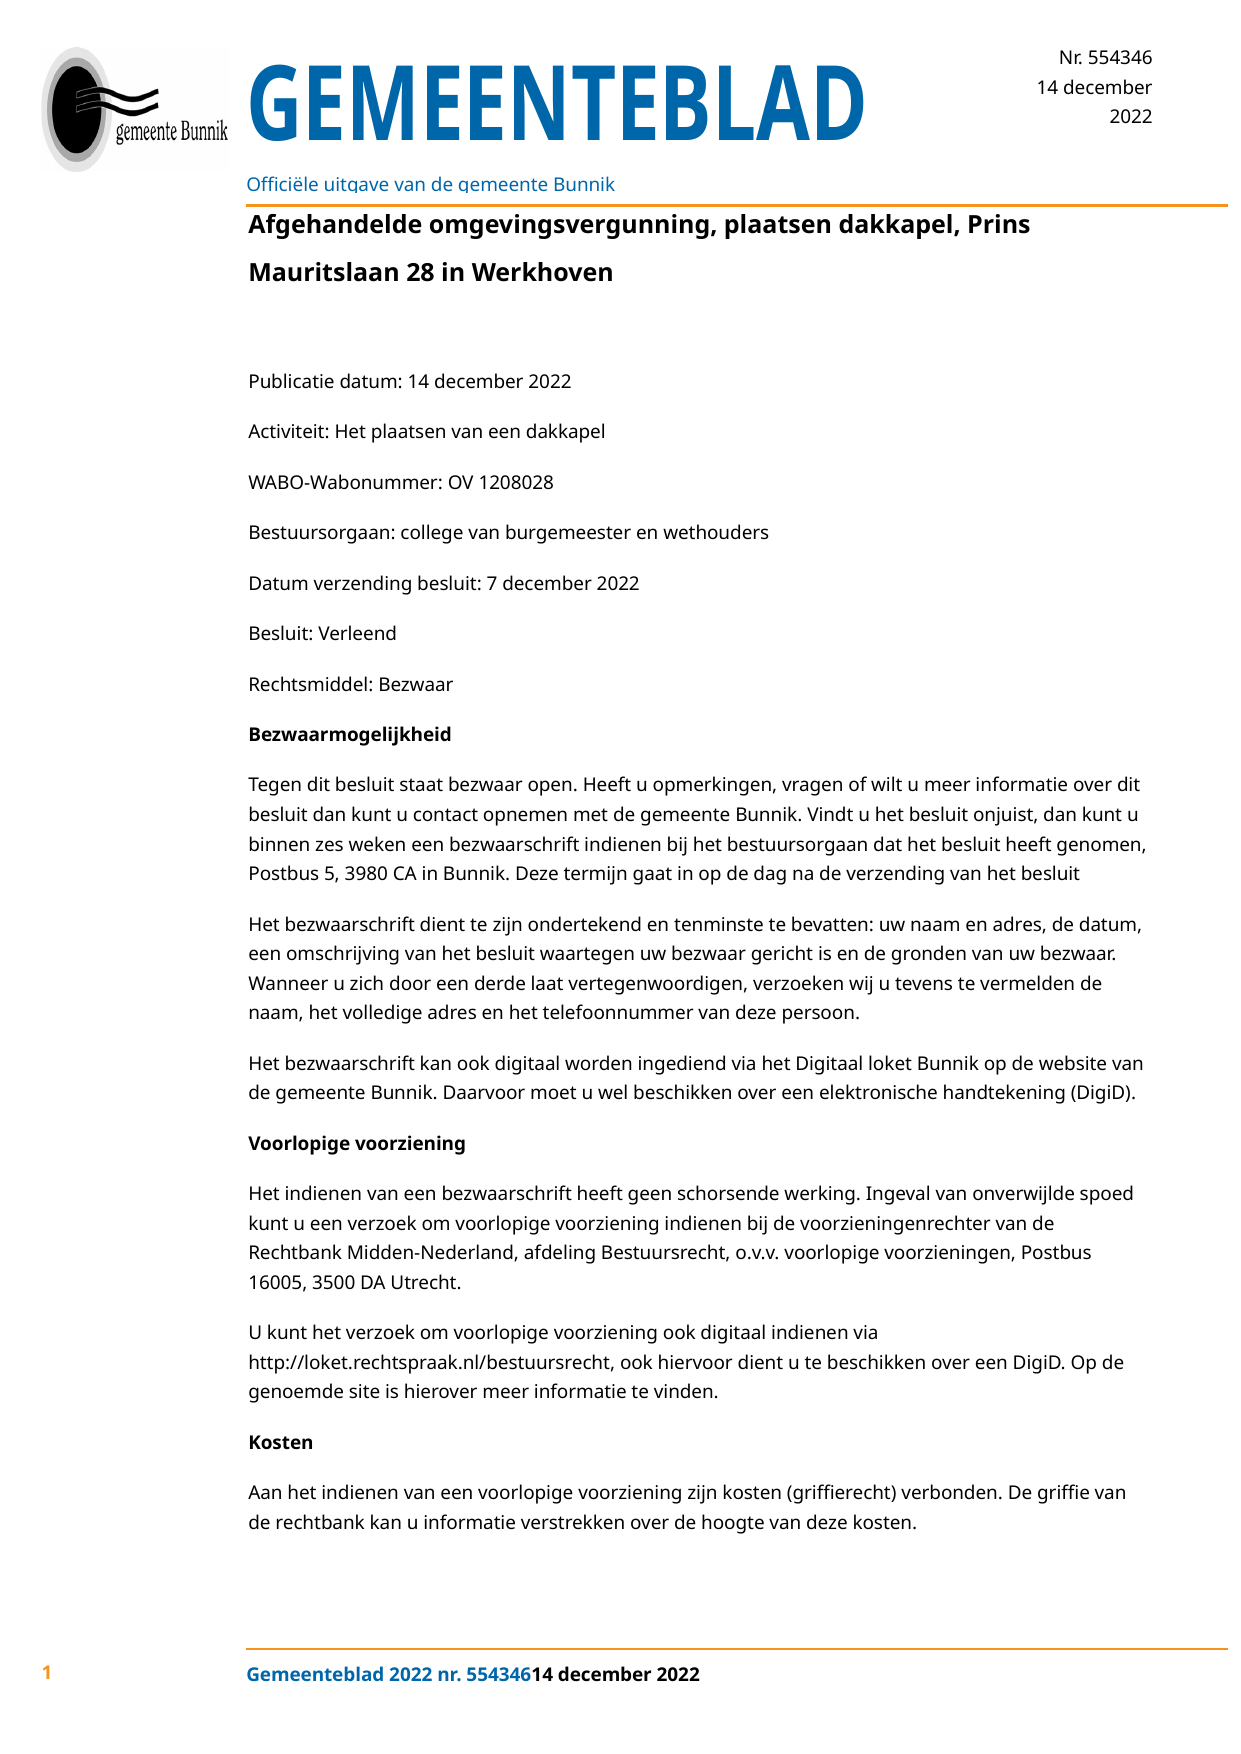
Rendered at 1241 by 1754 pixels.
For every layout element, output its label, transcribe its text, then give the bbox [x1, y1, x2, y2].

text Voorlopige voorziening [248, 1130, 1152, 1156]
text Aan het indienen van een voorlopige voorziening zijn kosten (griffierecht) verbonden. De griffie van de rechtbank kan u informatie verstrekken over de hoogte van deze kosten. [248, 1479, 1152, 1535]
text Tegen dit besluit staat bezwaar open. Heeft u opmerkingen, vragen of wilt u meer informatie over dit besluit dan kunt u contact opnemen met de gemeente Bunnik. Vindt u het besluit onjuist, dan kunt u binnen zes weken een bezwaarschrift indienen bij het bestuursorgaan dat het besluit heeft genomen, Postbus 5, 3980 CA in Bunnik. Deze termijn gaat in op de dag na de verzending van het besluit [248, 772, 1152, 886]
text Afgehandelde omgevingsvergunning, plaatsen dakkapel, Prins Mauritslaan 28 in Werkhoven [248, 207, 1152, 288]
picture [41, 47, 231, 172]
text Rechtsmiddel: Bezwaar [248, 671, 1152, 697]
text Activiteit: Het plaatsen van een dakkapel [248, 419, 1152, 444]
text Datum verzending besluit: 7 december 2022 [248, 570, 1152, 596]
text WABO-Wabonummer: OV 1208028 [248, 469, 1152, 495]
text Het bezwaarschrift dient te zijn ondertekend en tenminste te bevatten: uw naam en adres, de datum, een omschrijving van het besluit waartegen uw bezwaar gericht is en de gronden van uw bezwaar. Wanneer u zich door een derde laat vertegenwoordigen, verzoeken wij u tevens te vermelden de naam, het volledige adres en het telefoonnummer van deze persoon. [248, 911, 1152, 1025]
text Publicatie datum: 14 december 2022 [248, 368, 1152, 394]
text Het indienen van een bezwaarschrift heeft geen schorsende werking. Ingeval van onverwijlde spoed kunt u een verzoek om voorlopige voorziening indienen bij de voorzieningenrechter van de Rechtbank Midden-Nederland, afdeling Bestuursrecht, o.v.v. voorlopige voorzieningen, Postbus 16005, 3500 DA Utrecht. [248, 1180, 1152, 1295]
text U kunt het verzoek om voorlopige voorziening ook digitaal indienen via http://loket.rechtspraak.nl/bestuursrecht, ook hiervoor dient u te beschikken over een DigiD. Op de genoemde site is hierover meer informatie te vinden. [248, 1319, 1152, 1404]
text Bezwaarmogelijkheid [248, 721, 1152, 747]
text Besluit: Verleend [248, 620, 1152, 646]
text Het bezwaarschrift kan ook digitaal worden ingediend via het Digitaal loket Bunnik op de website van de gemeente Bunnik. Daarvoor moet u wel beschikken over een elektronische handtekening (DigiD). [248, 1050, 1152, 1105]
text Bestuursorgaan: college van burgemeester en wethouders [248, 519, 1152, 545]
text Kosten [248, 1429, 1152, 1455]
